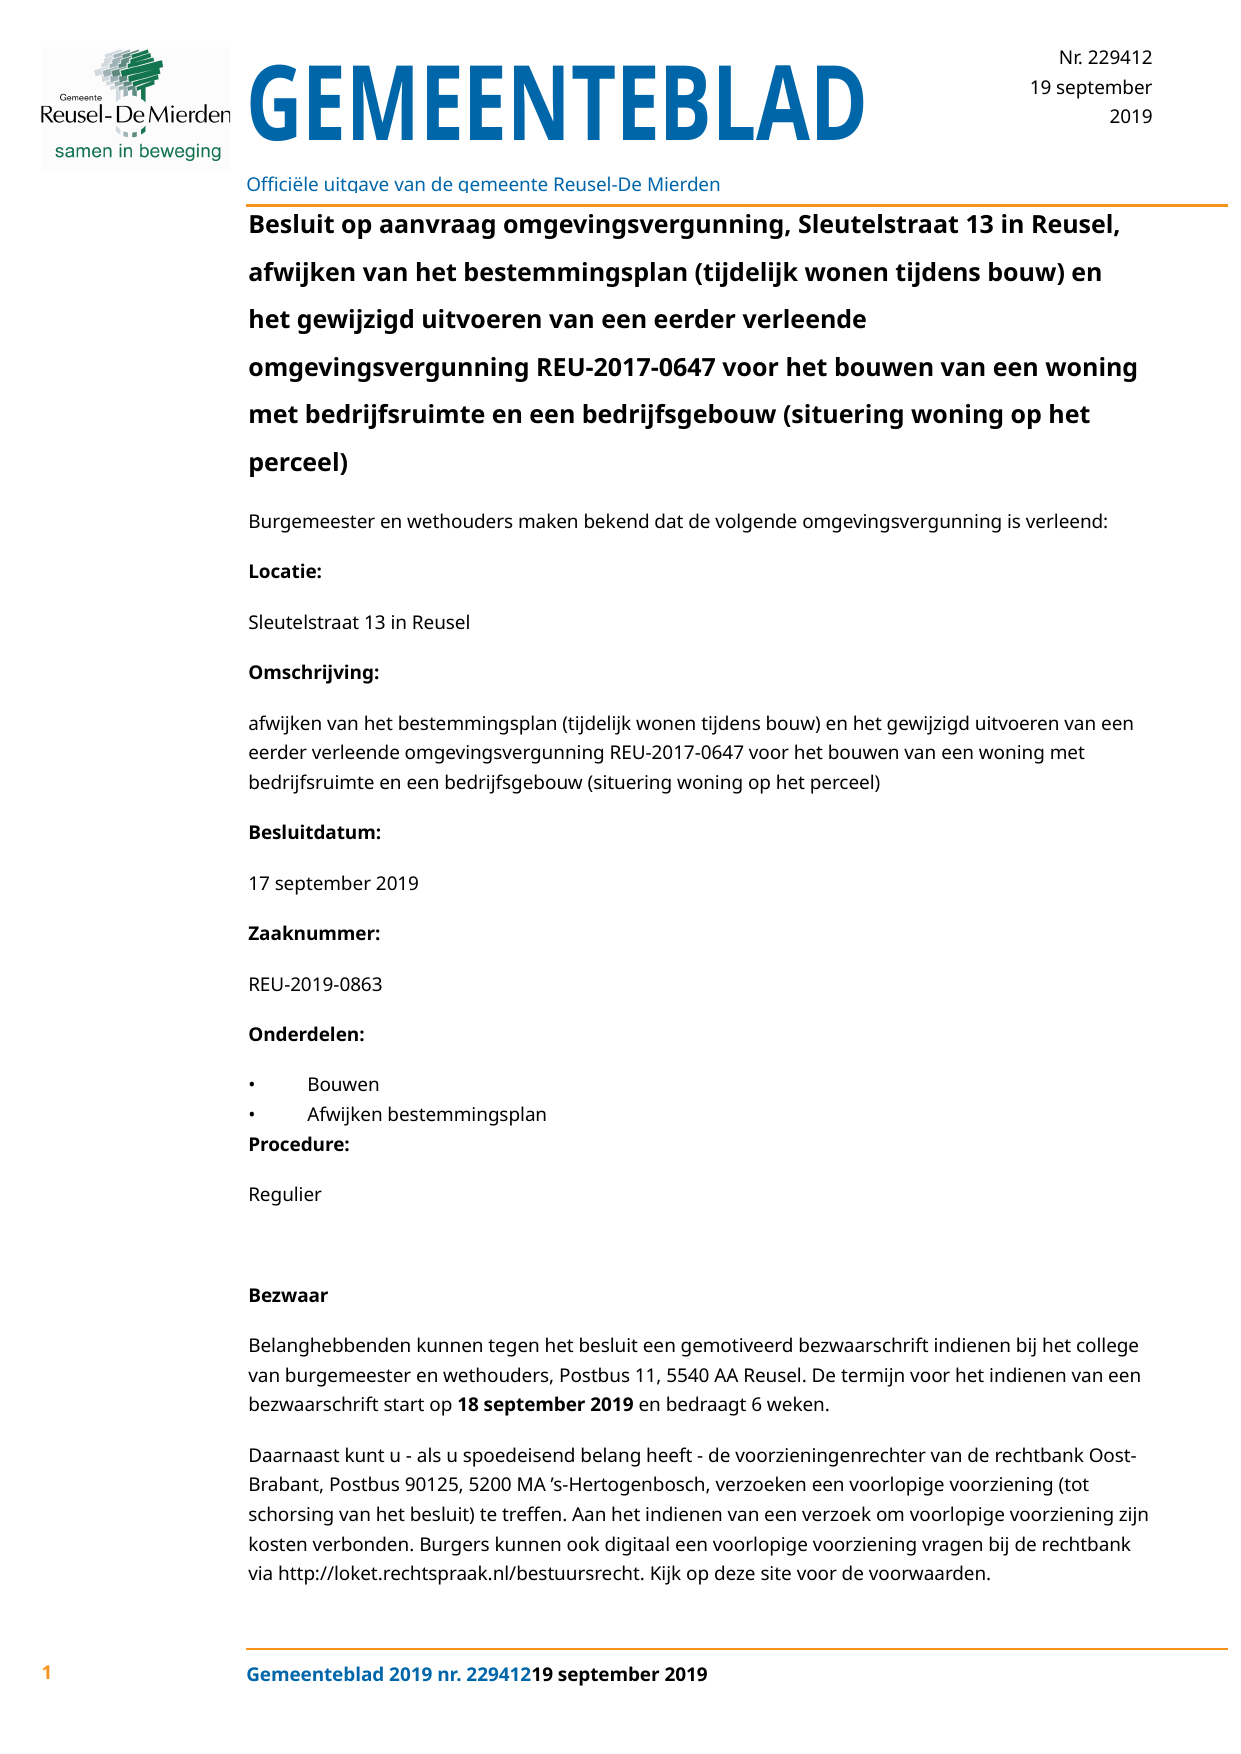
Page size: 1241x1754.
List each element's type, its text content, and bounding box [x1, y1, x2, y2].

text Onderdelen: [248, 1021, 1152, 1047]
picture [41, 47, 231, 172]
text afwijken van het bestemmingsplan (tijdelijk wonen tijdens bouw) en het gewijzigd uitvoeren van een eerder verleende omgevingsvergunning REU-2017-0647 voor het bouwen van een woning met bedrijfsruimte en een bedrijfsgebouw (situering woning op het perceel) [248, 710, 1152, 795]
text Zaaknummer: [248, 920, 1152, 946]
text Omschrijving: [248, 659, 1152, 685]
list Bouwen [248, 1072, 1152, 1097]
text 17 september 2019 [248, 870, 1152, 896]
text REU-2019-0863 [248, 971, 1152, 997]
text Daarnaast kunt u - als u spoedeisend belang heeft - de voorzieningenrechter van de rechtbank Oost-Brabant, Postbus 90125, 5200 MA ’s-Hertogenbosch, verzoeken een voorlopige voorziening (tot schorsing van het besluit) te treffen. Aan het indienen van een verzoek om voorlopige voorziening zijn kosten verbonden. Burgers kunnen ook digitaal een voorlopige voorziening vragen bij de rechtbank via http://loket.rechtspraak.nl/bestuursrecht. Kijk op deze site voor de voorwaarden. [248, 1442, 1152, 1586]
text Bezwaar [248, 1282, 1152, 1308]
text Burgemeester en wethouders maken bekend dat de volgende omgevingsvergunning is verleend: [248, 508, 1152, 534]
text Besluit op aanvraag omgevingsvergunning, Sleutelstraat 13 in Reusel, afwijken van het bestemmingsplan (tijdelijk wonen tijdens bouw) en het gewijzigd uitvoeren van een eerder verleende omgevingsvergunning REU-2017-0647 voor het bouwen van een woning met bedrijfsruimte en een bedrijfsgebouw (situering woning op het perceel) [248, 207, 1152, 479]
text Besluitdatum: [248, 819, 1152, 845]
list Afwijken bestemmingsplan [248, 1101, 1152, 1127]
text Procedure: [248, 1131, 1152, 1157]
text Sleutelstraat 13 in Reusel [248, 609, 1152, 635]
text Belanghebbenden kunnen tegen het besluit een gemotiveerd bezwaarschrift indienen bij het college van burgemeester en wethouders, Postbus 11, 5540 AA Reusel. De termijn voor het indienen van een bezwaarschrift start op 18 september 2019 en bedraagt 6 weken. [248, 1332, 1152, 1417]
text Locatie: [248, 559, 1152, 584]
text Regulier [248, 1181, 1152, 1207]
